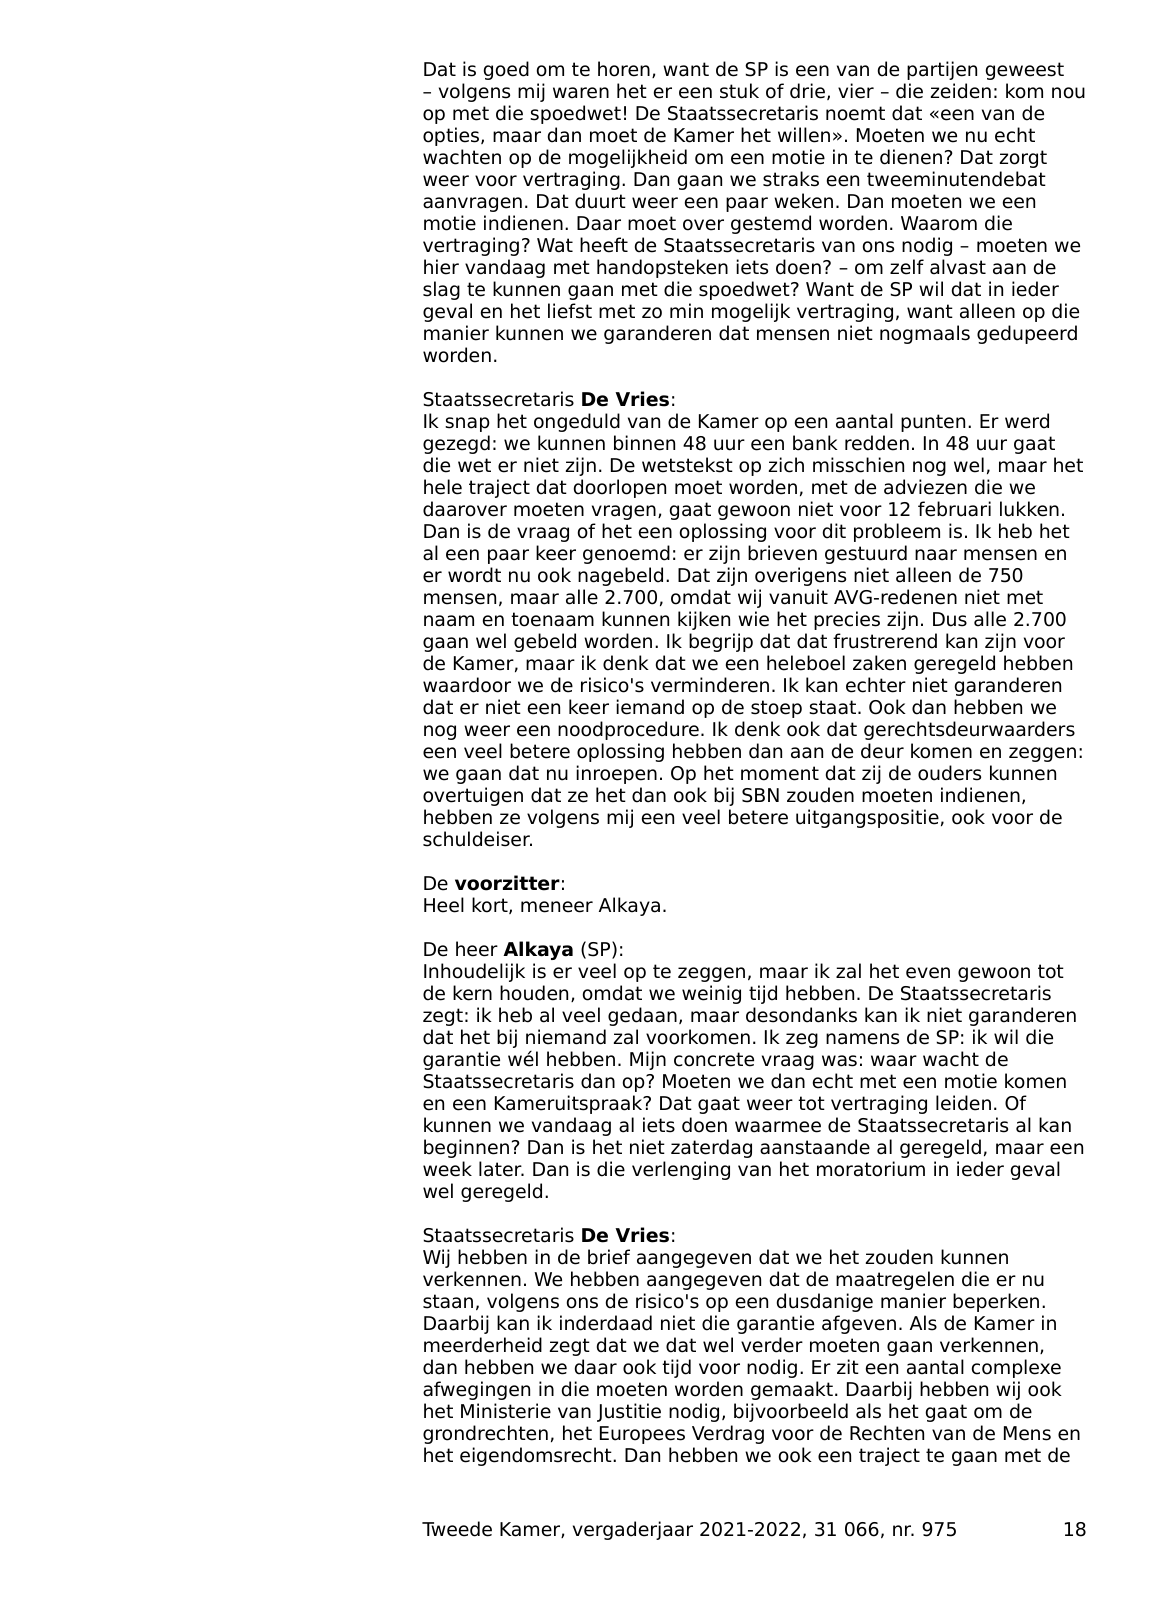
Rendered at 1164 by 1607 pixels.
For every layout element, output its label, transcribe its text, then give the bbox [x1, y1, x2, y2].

text De voorzitter: [422, 873, 1087, 895]
text Heel kort, meneer Alkaya. [422, 895, 1087, 917]
text Inhoudelijk is er veel op te zeggen, maar ik zal het even gewoon tot de kern houden, omdat we weinig tijd hebben. De Staatssecretaris zegt: ik heb al veel gedaan, maar desondanks kan ik niet garanderen dat het bij niemand zal voorkomen. Ik zeg namens de SP: ik wil die garantie wél hebben. Mijn concrete vraag was: waar wacht de Staatssecretaris dan op? Moeten we dan echt met een motie komen en een Kameruitspraak? Dat gaat weer tot vertraging leiden. Of kunnen we vandaag al iets doen waarmee de Staatssecretaris al kan beginnen? Dan is het niet zaterdag aanstaande al geregeld, maar een week later. Dan is die verlenging van het moratorium in ieder geval wel geregeld. [422, 961, 1087, 1203]
text Staatssecretaris De Vries: [422, 1225, 1087, 1247]
text De heer Alkaya (SP): [422, 939, 1087, 961]
text Dat is goed om te horen, want de SP is een van de partijen geweest – volgens mij waren het er een stuk of drie, vier – die zeiden: kom nou op met die spoedwet! De Staatssecretaris noemt dat «een van de opties, maar dan moet de Kamer het willen». Moeten we nu echt wachten op de mogelijkheid om een motie in te dienen? Dat zorgt weer voor vertraging. Dan gaan we straks een tweeminutendebat aanvragen. Dat duurt weer een paar weken. Dan moeten we een motie indienen. Daar moet over gestemd worden. Waarom die vertraging? Wat heeft de Staatssecretaris van ons nodig – moeten we hier vandaag met handopsteken iets doen? – om zelf alvast aan de slag te kunnen gaan met die spoedwet? Want de SP wil dat in ieder geval en het liefst met zo min mogelijk vertraging, want alleen op die manier kunnen we garanderen dat mensen niet nogmaals gedupeerd worden. [422, 59, 1087, 367]
text Staatssecretaris De Vries: [422, 389, 1087, 411]
text Wij hebben in de brief aangegeven dat we het zouden kunnen verkennen. We hebben aangegeven dat de maatregelen die er nu staan, volgens ons de risico's op een dusdanige manier beperken. Daarbij kan ik inderdaad niet die garantie afgeven. Als de Kamer in meerderheid zegt dat we dat wel verder moeten gaan verkennen, dan hebben we daar ook tijd voor nodig. Er zit een aantal complexe afwegingen in die moeten worden gemaakt. Daarbij hebben wij ook het Ministerie van Justitie nodig, bijvoorbeeld als het gaat om de grondrechten, het Europees Verdrag voor de Rechten van de Mens en het eigendomsrecht. Dan hebben we ook een traject te gaan met de [422, 1247, 1087, 1467]
text Ik snap het ongeduld van de Kamer op een aantal punten. Er werd gezegd: we kunnen binnen 48 uur een bank redden. In 48 uur gaat die wet er niet zijn. De wetstekst op zich misschien nog wel, maar het hele traject dat doorlopen moet worden, met de adviezen die we daarover moeten vragen, gaat gewoon niet voor 12 februari lukken. Dan is de vraag of het een oplossing voor dit probleem is. Ik heb het al een paar keer genoemd: er zijn brieven gestuurd naar mensen en er wordt nu ook nagebeld. Dat zijn overigens niet alleen de 750 mensen, maar alle 2.700, omdat wij vanuit AVG-redenen niet met naam en toenaam kunnen kijken wie het precies zijn. Dus alle 2.700 gaan wel gebeld worden. Ik begrijp dat dat frustrerend kan zijn voor de Kamer, maar ik denk dat we een heleboel zaken geregeld hebben waardoor we de risico's verminderen. Ik kan echter niet garanderen dat er niet een keer iemand op de stoep staat. Ook dan hebben we nog weer een noodprocedure. Ik denk ook dat gerechtsdeurwaarders een veel betere oplossing hebben dan aan de deur komen en zeggen: we gaan dat nu inroepen. Op het moment dat zij de ouders kunnen overtuigen dat ze het dan ook bij SBN zouden moeten indienen, hebben ze volgens mij een veel betere uitgangspositie, ook voor de schuldeiser. [422, 411, 1087, 851]
